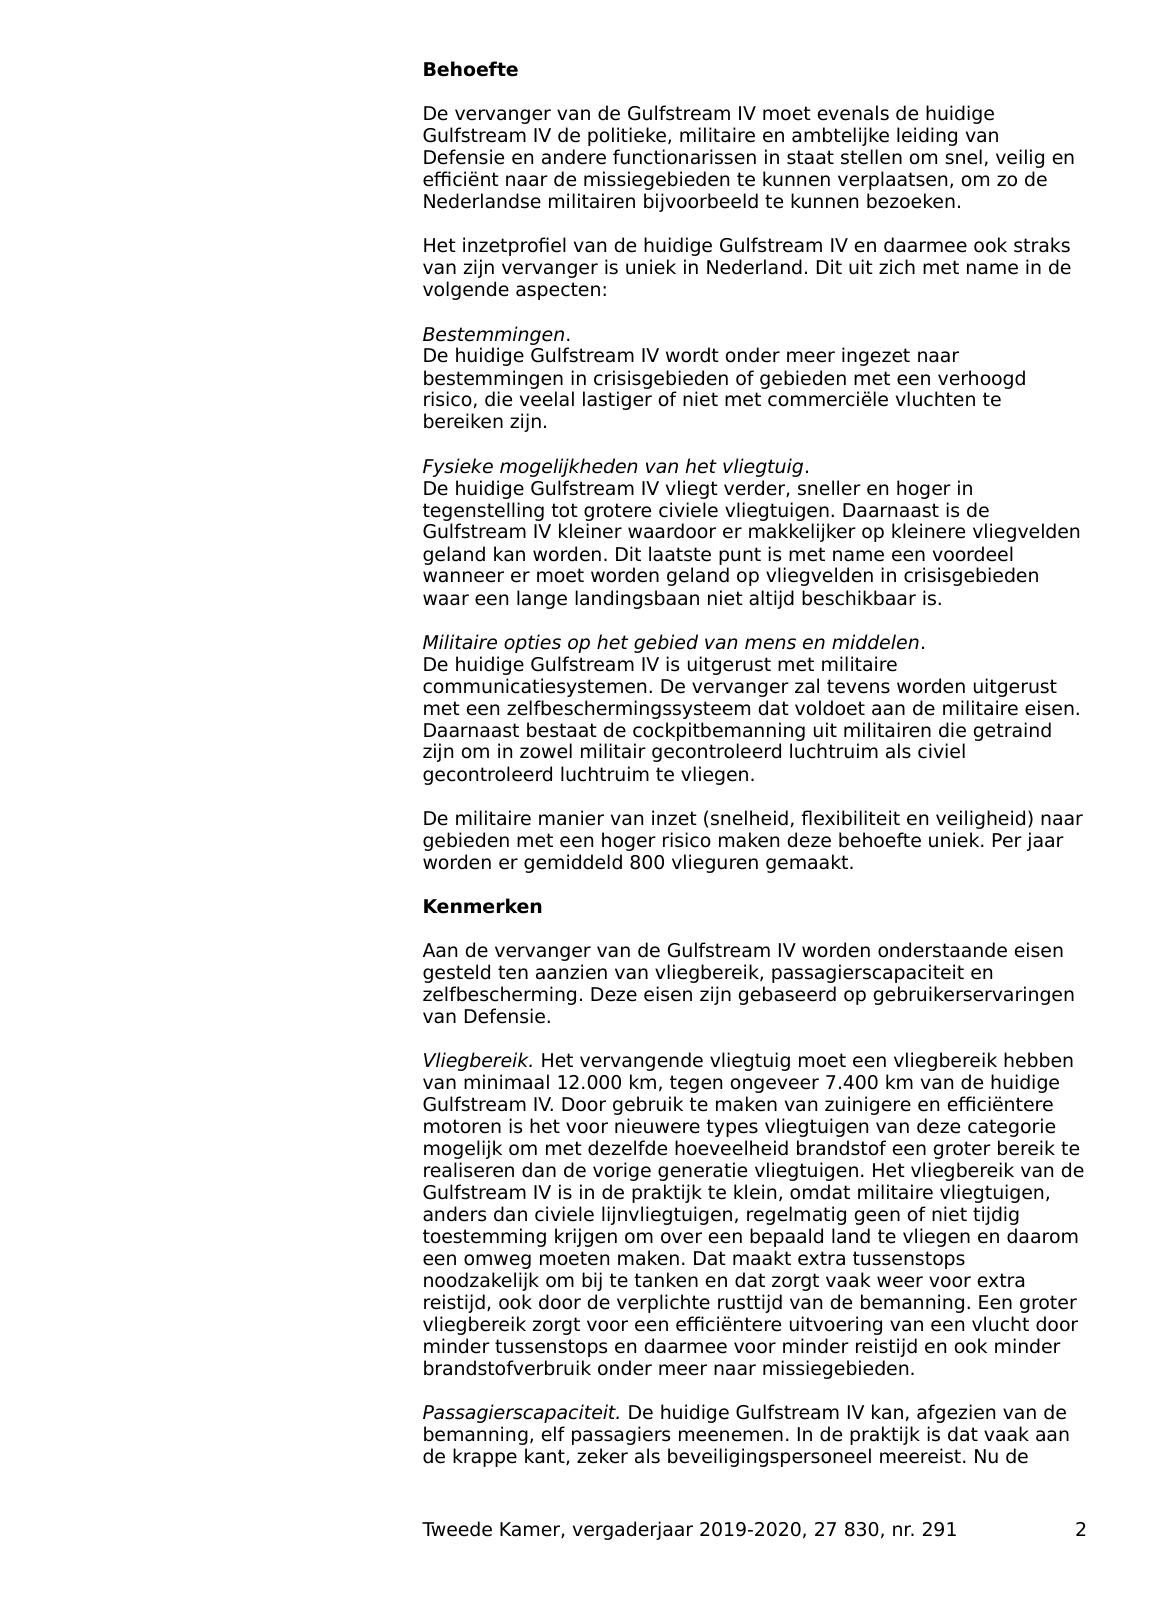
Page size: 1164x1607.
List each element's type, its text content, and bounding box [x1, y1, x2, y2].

text Bestemmingen. [422, 323, 1087, 345]
text Fysieke mogelijkheden van het vliegtuig. [422, 456, 1087, 477]
text Vliegbereik. Het vervangende vliegtuig moet een vliegbereik hebben van minimaal 12.000 km, tegen ongeveer 7.400 km van de huidige Gulfstream IV. Door gebruik te maken van zuinigere en efficiëntere motoren is het voor nieuwere types vliegtuigen van deze categorie mogelijk om met dezelfde hoeveelheid brandstof een groter bereik te realiseren dan de vorige generatie vliegtuigen. Het vliegbereik van de Gulfstream IV is in de praktijk te klein, omdat militaire vliegtuigen, anders dan civiele lijnvliegtuigen, regelmatig geen of niet tijdig toestemming krijgen om over een bepaald land te vliegen en daarom een omweg moeten maken. Dat maakt extra tussenstops noodzakelijk om bij te tanken en dat zorgt vaak weer voor extra reistijd, ook door de verplichte rusttijd van de bemanning. Een groter vliegbereik zorgt voor een efficiëntere uitvoering van een vlucht door minder tussenstops en daarmee voor minder reistijd en ook minder brandstofverbruik onder meer naar missiegebieden. [422, 1050, 1087, 1380]
text Militaire opties op het gebied van mens en middelen. [422, 632, 1087, 653]
subtitle Behoefte [422, 59, 1087, 81]
text De vervanger van de Gulfstream IV moet evenals de huidige Gulfstream IV de politieke, militaire en ambtelijke leiding van Defensie en andere functionarissen in staat stellen om snel, veilig en efficiënt naar de missiegebieden te kunnen verplaatsen, om zo de Nederlandse militairen bijvoorbeeld te kunnen bezoeken. [422, 103, 1087, 213]
text De huidige Gulfstream IV vliegt verder, sneller en hoger in tegenstelling tot grotere civiele vliegtuigen. Daarnaast is de Gulfstream IV kleiner waardoor er makkelijker op kleinere vliegvelden geland kan worden. Dit laatste punt is met name een voordeel wanneer er moet worden geland op vliegvelden in crisisgebieden waar een lange landingsbaan niet altijd beschikbaar is. [422, 477, 1087, 609]
text De huidige Gulfstream IV is uitgerust met militaire communicatiesystemen. De vervanger zal tevens worden uitgerust met een zelfbeschermingssysteem dat voldoet aan de militaire eisen. Daarnaast bestaat de cockpitbemanning uit militairen die getraind zijn om in zowel militair gecontroleerd luchtruim als civiel gecontroleerd luchtruim te vliegen. [422, 653, 1087, 785]
subtitle Kenmerken [422, 896, 1087, 918]
text De militaire manier van inzet (snelheid, flexibiliteit en veiligheid) naar gebieden met een hoger risico maken deze behoefte uniek. Per jaar worden er gemiddeld 800 vlieguren gemaakt. [422, 808, 1087, 873]
text Het inzetprofiel van de huidige Gulfstream IV en daarmee ook straks van zijn vervanger is uniek in Nederland. Dit uit zich met name in de volgende aspecten: [422, 235, 1087, 301]
text De huidige Gulfstream IV wordt onder meer ingezet naar bestemmingen in crisisgebieden of gebieden met een verhoogd risico, die veelal lastiger of niet met commerciële vluchten te bereiken zijn. [422, 345, 1087, 433]
text Aan de vervanger van de Gulfstream IV worden onderstaande eisen gesteld ten aanzien van vliegbereik, passagierscapaciteit en zelfbescherming. Deze eisen zijn gebaseerd op gebruikerservaringen van Defensie. [422, 940, 1087, 1028]
text Passagierscapaciteit. De huidige Gulfstream IV kan, afgezien van de bemanning, elf passagiers meenemen. In de praktijk is dat vaak aan de krappe kant, zeker als beveiligingspersoneel meereist. Nu de [422, 1402, 1087, 1468]
